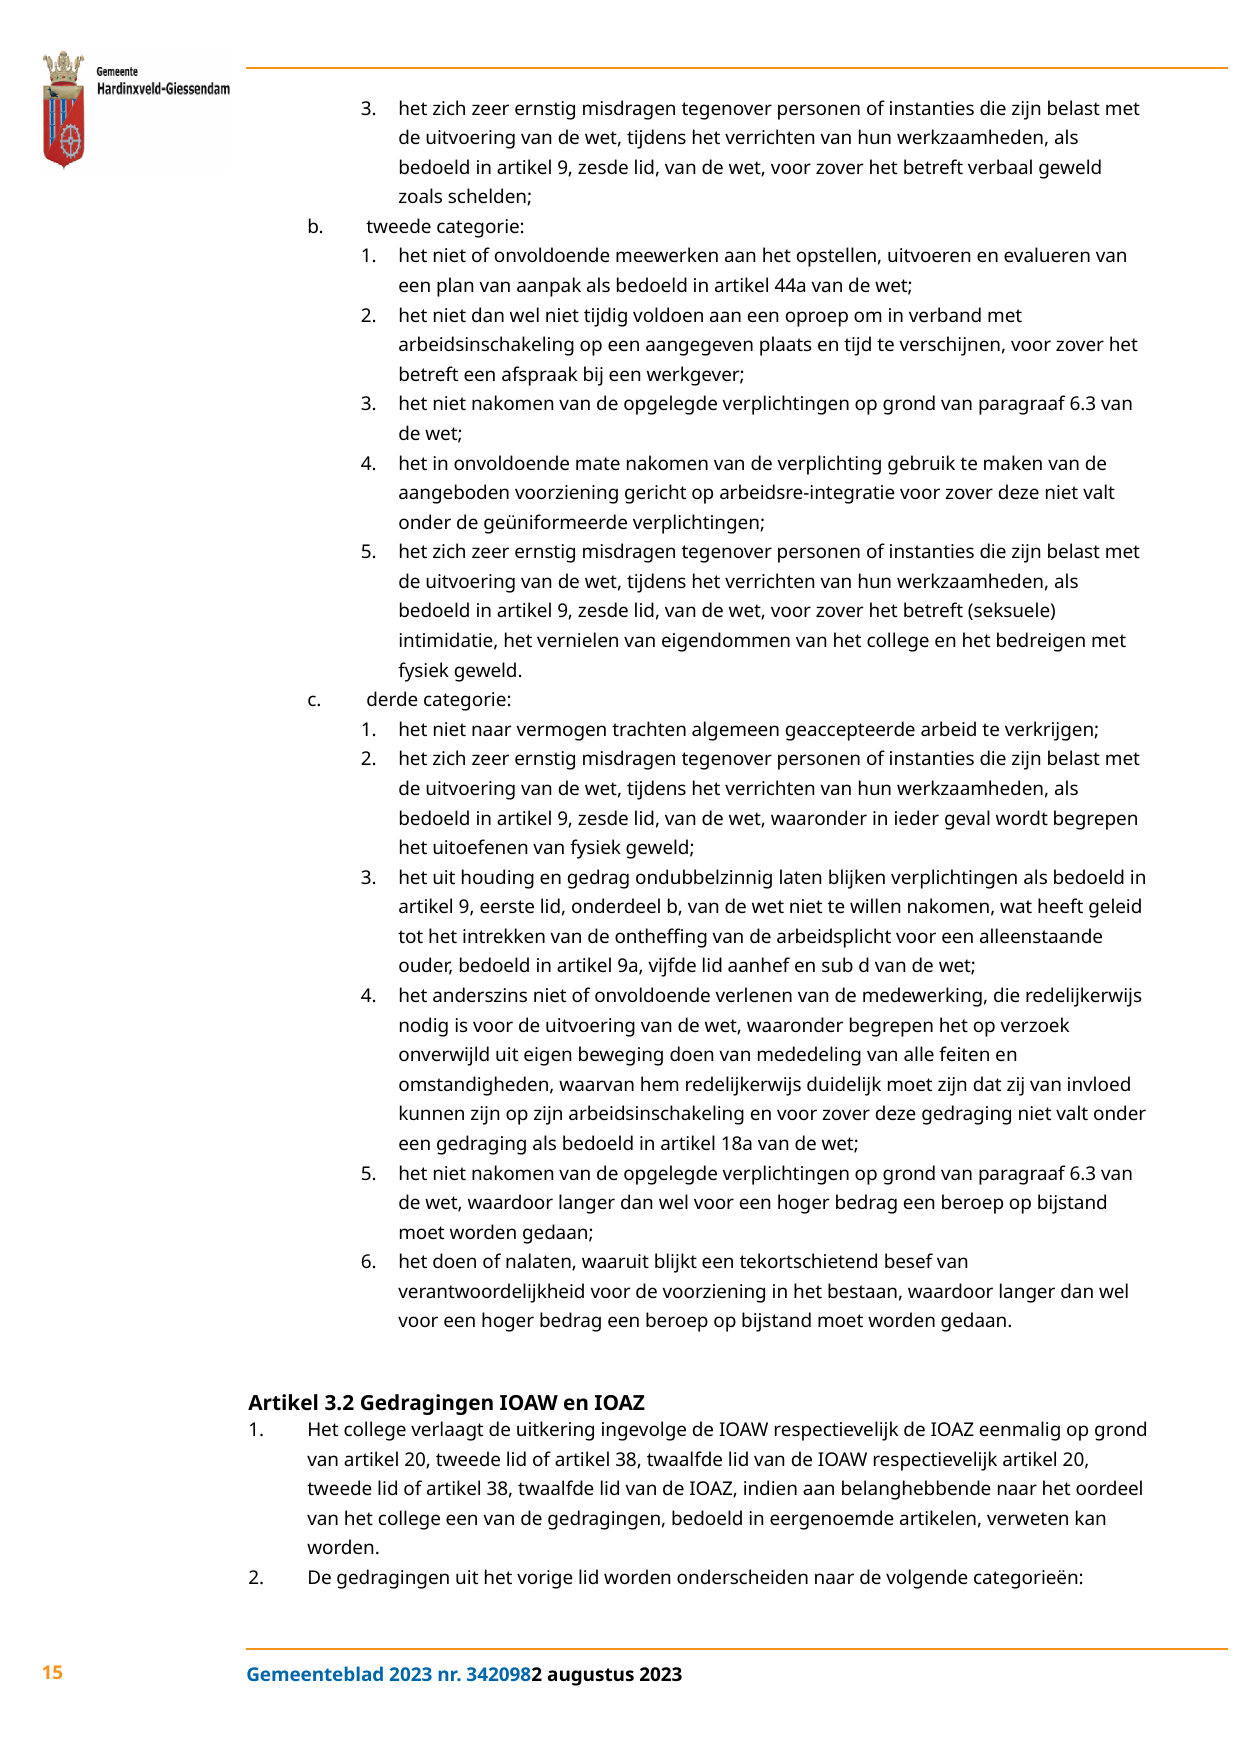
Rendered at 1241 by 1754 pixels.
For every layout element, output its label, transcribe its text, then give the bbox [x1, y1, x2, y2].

list het doen of nalaten, waaruit blijkt een tekortschietend besef van verantwoordelijkheid voor de voorziening in het bestaan, waardoor langer dan wel voor een hoger bedrag een beroep op bijstand moet worden gedaan. [361, 1248, 1152, 1333]
text Artikel 3.2 Gedragingen IOAW en IOAZ [248, 1388, 1152, 1416]
list tweede categorie: [307, 213, 1152, 239]
list Het college verlaagt de uitkering ingevolge de IOAW respectievelijk de IOAZ eenmalig op grond van artikel 20, tweede lid of artikel 38, twaalfde lid van de IOAW respectievelijk artikel 20, tweede lid of artikel 38, twaalfde lid van de IOAZ, indien aan belanghebbende naar het oordeel van het college een van de gedragingen, bedoeld in eergenoemde artikelen, verweten kan worden. [248, 1416, 1152, 1560]
list het niet nakomen van de opgelegde verplichtingen op grond van paragraaf 6.3 van de wet, waardoor langer dan wel voor een hoger bedrag een beroep op bijstand moet worden gedaan; [361, 1160, 1152, 1245]
list het zich zeer ernstig misdragen tegenover personen of instanties die zijn belast met de uitvoering van de wet, tijdens het verrichten van hun werkzaamheden, als bedoeld in artikel 9, zesde lid, van de wet, voor zover het betreft (seksuele) intimidatie, het vernielen van eigendommen van het college en het bedreigen met fysiek geweld. [361, 538, 1152, 683]
list het niet naar vermogen trachten algemeen geaccepteerde arbeid te verkrijgen; [361, 716, 1152, 742]
list het uit houding en gedrag ondubbelzinnig laten blijken verplichtingen als bedoeld in artikel 9, eerste lid, onderdeel b, van de wet niet te willen nakomen, wat heeft geleid tot het intrekken van de ontheffing van de arbeidsplicht voor een alleenstaande ouder, bedoeld in artikel 9a, vijfde lid aanhef en sub d van de wet; [361, 864, 1152, 978]
list het niet of onvoldoende meewerken aan het opstellen, uitvoeren en evalueren van een plan van aanpak als bedoeld in artikel 44a van de wet; [361, 243, 1152, 298]
picture [41, 47, 231, 172]
list derde categorie: [307, 686, 1152, 712]
list het niet dan wel niet tijdig voldoen aan een oproep om in verband met arbeidsinschakeling op een aangegeven plaats en tijd te verschijnen, voor zover het betreft een afspraak bij een werkgever; [361, 302, 1152, 387]
list De gedragingen uit het vorige lid worden onderscheiden naar de volgende categorieën: [248, 1564, 1152, 1590]
list het niet nakomen van de opgelegde verplichtingen op grond van paragraaf 6.3 van de wet; [361, 391, 1152, 446]
list het anderszins niet of onvoldoende verlenen van de medewerking, die redelijkerwijs nodig is voor de uitvoering van de wet, waaronder begrepen het op verzoek onverwijld uit eigen beweging doen van mededeling van alle feiten en omstandigheden, waarvan hem redelijkerwijs duidelijk moet zijn dat zij van invloed kunnen zijn op zijn arbeidsinschakeling en voor zover deze gedraging niet valt onder een gedraging als bedoeld in artikel 18a van de wet; [361, 982, 1152, 1156]
list het in onvoldoende mate nakomen van de verplichting gebruik te maken van de aangeboden voorziening gericht op arbeidsre-integratie voor zover deze niet valt onder de geüniformeerde verplichtingen; [361, 450, 1152, 535]
list het zich zeer ernstig misdragen tegenover personen of instanties die zijn belast met de uitvoering van de wet, tijdens het verrichten van hun werkzaamheden, als bedoeld in artikel 9, zesde lid, van de wet, voor zover het betreft verbaal geweld zoals schelden; [361, 95, 1152, 209]
list het zich zeer ernstig misdragen tegenover personen of instanties die zijn belast met de uitvoering van de wet, tijdens het verrichten van hun werkzaamheden, als bedoeld in artikel 9, zesde lid, van de wet, waaronder in ieder geval wordt begrepen het uitoefenen van fysiek geweld; [361, 746, 1152, 860]
